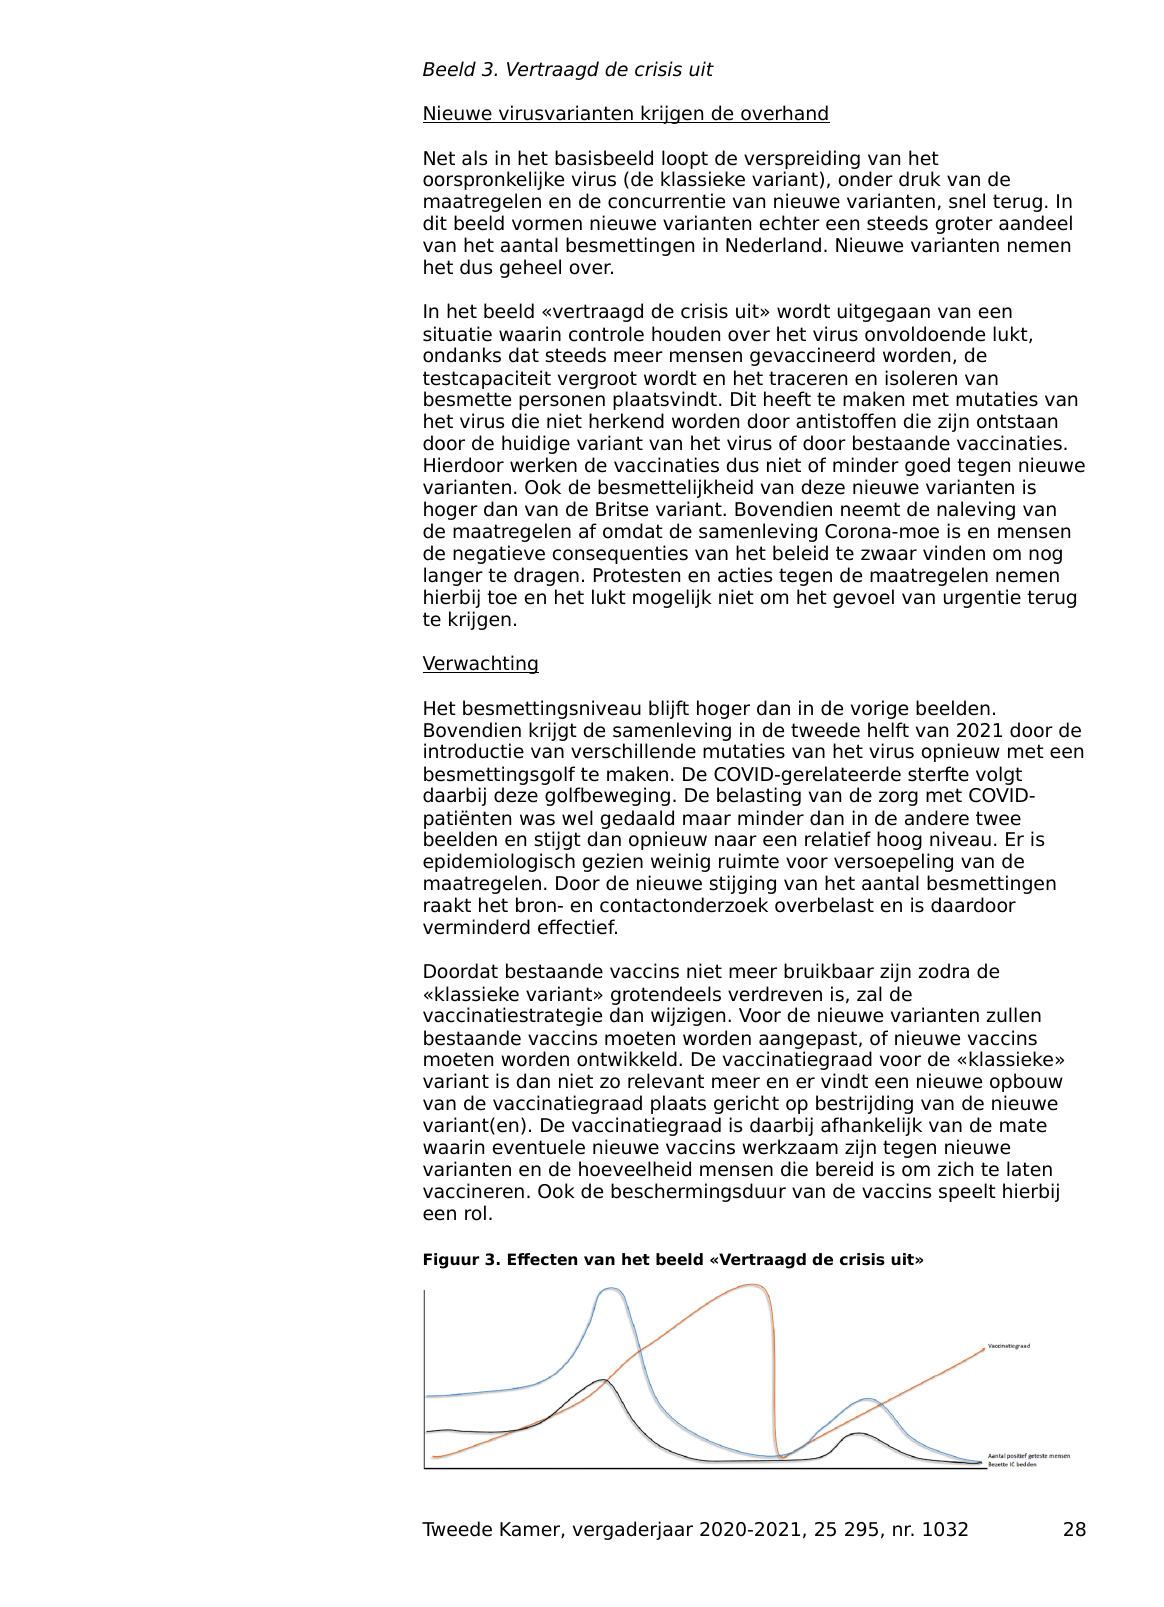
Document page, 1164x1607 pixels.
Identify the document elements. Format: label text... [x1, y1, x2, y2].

subtitle Beeld 3. Vertraagd de crisis uit [422, 59, 1087, 81]
subtitle Verwachting [422, 653, 1087, 675]
text Net als in het basisbeeld loopt de verspreiding van het oorspronkelijke virus (de klassieke variant), onder druk van de maatregelen en de concurrentie van nieuwe varianten, snel terug. In dit beeld vormen nieuwe varianten echter een steeds groter aandeel van het aantal besmettingen in Nederland. Nieuwe varianten nemen het dus geheel over. [422, 147, 1087, 279]
text Het besmettingsniveau blijft hoger dan in de vorige beelden. Bovendien krijgt de samenleving in de tweede helft van 2021 door de introductie van verschillende mutaties van het virus opnieuw met een besmettingsgolf te maken. De COVID-gerelateerde sterfte volgt daarbij deze golfbeweging. De belasting van de zorg met COVID-patiënten was wel gedaald maar minder dan in de andere twee beelden en stijgt dan opnieuw naar een relatief hoog niveau. Er is epidemiologisch gezien weinig ruimte voor versoepeling van de maatregelen. Door de nieuwe stijging van het aantal besmettingen raakt het bron- en contactonderzoek overbelast en is daardoor verminderd effectief. [422, 697, 1087, 939]
text Doordat bestaande vaccins niet meer bruikbaar zijn zodra de «klassieke variant» grotendeels verdreven is, zal de vaccinatiestrategie dan wijzigen. Voor de nieuwe varianten zullen bestaande vaccins moeten worden aangepast, of nieuwe vaccins moeten worden ontwikkeld. De vaccinatiegraad voor de «klassieke» variant is dan niet zo relevant meer en er vindt een nieuwe opbouw van de vaccinatiegraad plaats gericht op bestrijding van de nieuwe variant(en). De vaccinatiegraad is daarbij afhankelijk van de mate waarin eventuele nieuwe vaccins werkzaam zijn tegen nieuwe varianten en de hoeveelheid mensen die bereid is om zich te laten vaccineren. Ook de beschermingsduur van de vaccins speelt hierbij een rol. [422, 961, 1087, 1225]
text Figuur 3. Effecten van het beeld «Vertraagd de crisis uit» [422, 1251, 1072, 1269]
picture [422, 1281, 1072, 1471]
subtitle Nieuwe virusvarianten krijgen de overhand [422, 103, 1087, 125]
text In het beeld «vertraagd de crisis uit» wordt uitgegaan van een situatie waarin controle houden over het virus onvoldoende lukt, ondanks dat steeds meer mensen gevaccineerd worden, de testcapaciteit vergroot wordt en het traceren en isoleren van besmette personen plaatsvindt. Dit heeft te maken met mutaties van het virus die niet herkend worden door antistoffen die zijn ontstaan door de huidige variant van het virus of door bestaande vaccinaties. Hierdoor werken de vaccinaties dus niet of minder goed tegen nieuwe varianten. Ook de besmettelijkheid van deze nieuwe varianten is hoger dan van de Britse variant. Bovendien neemt de naleving van de maatregelen af omdat de samenleving Corona-moe is en mensen de negatieve consequenties van het beleid te zwaar vinden om nog langer te dragen. Protesten en acties tegen de maatregelen nemen hierbij toe en het lukt mogelijk niet om het gevoel van urgentie terug te krijgen. [422, 301, 1087, 631]
